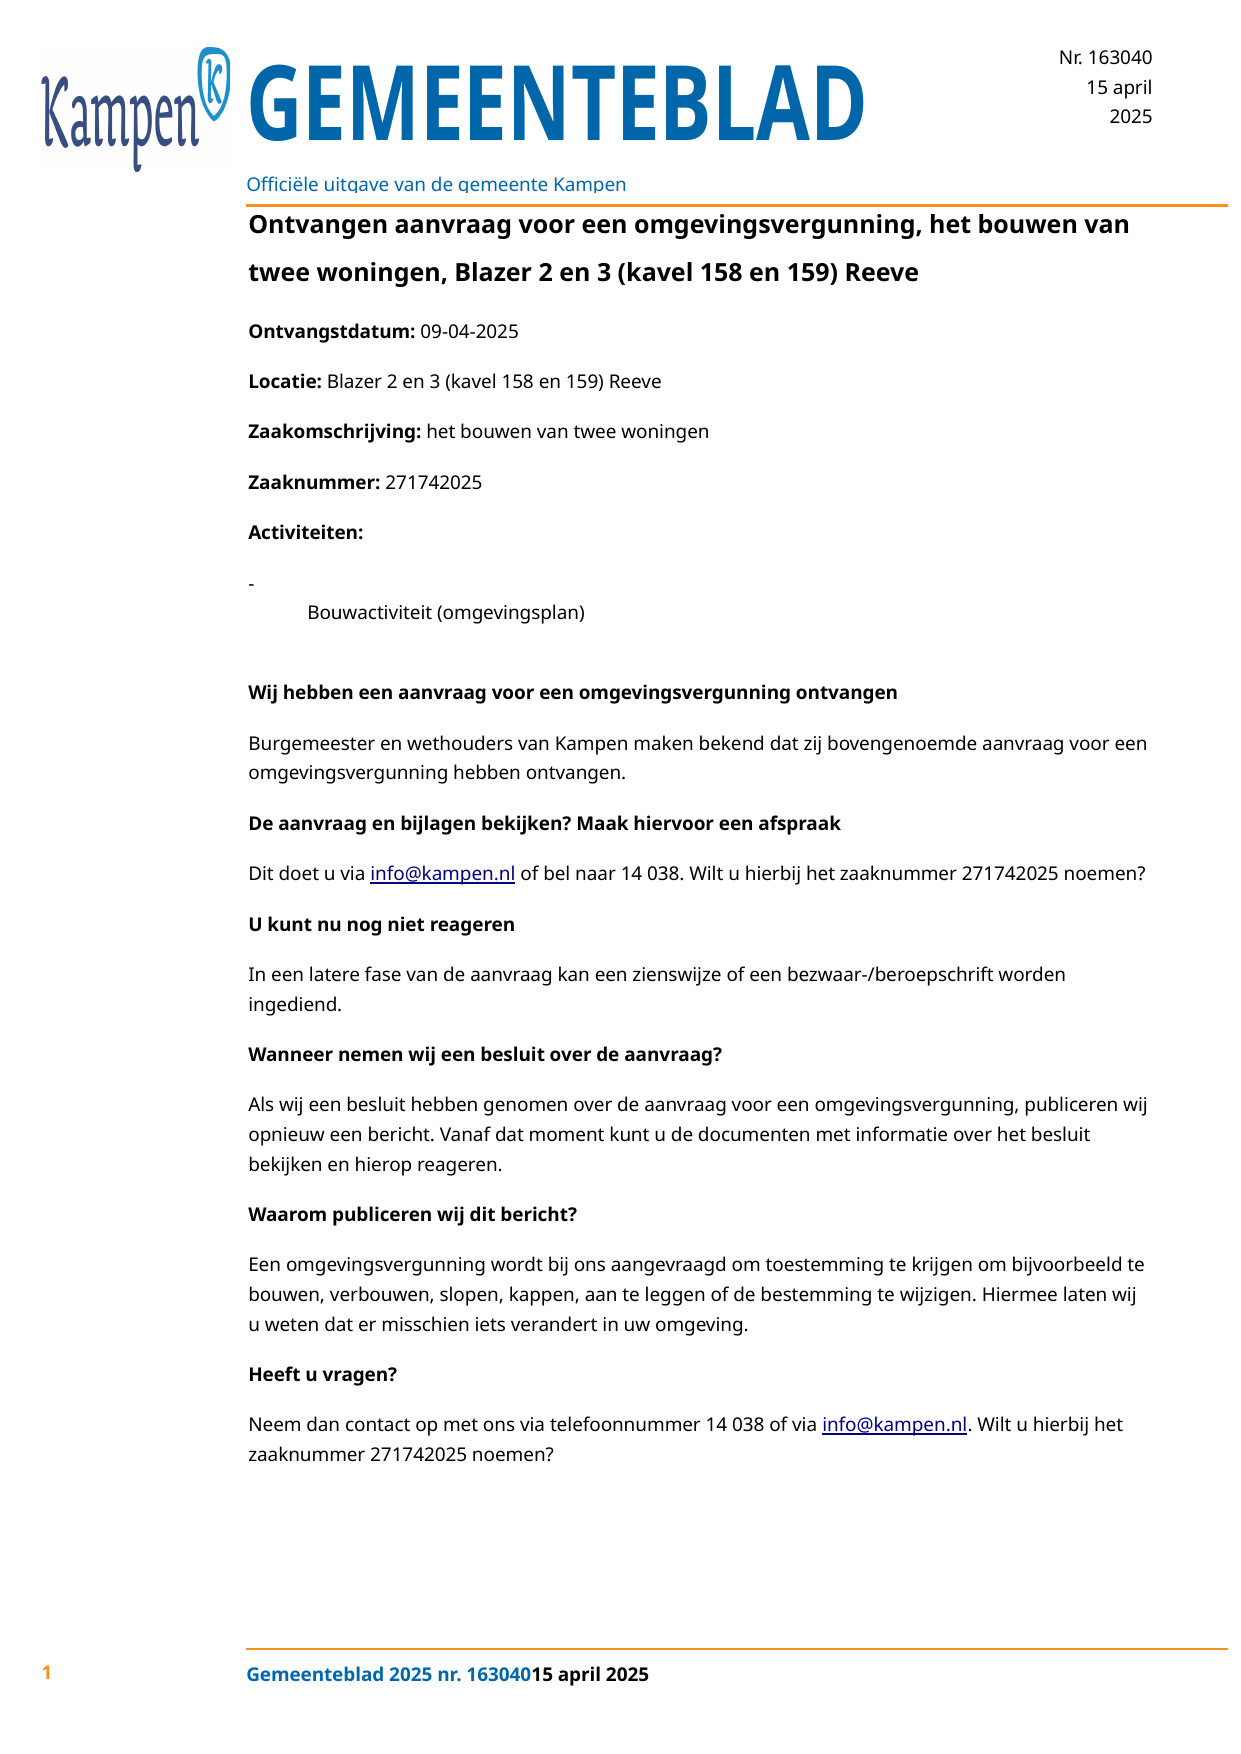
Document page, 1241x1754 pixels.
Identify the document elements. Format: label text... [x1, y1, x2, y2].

text Neem dan contact op met ons via telefoonnummer 14 038 of via info@kampen.nl. Wilt u hierbij het zaaknummer 271742025 noemen? [248, 1412, 1152, 1467]
text Ontvangstdatum: 09-04-2025 [248, 318, 1152, 344]
picture [41, 47, 231, 172]
text De aanvraag en bijlagen bekijken? Maak hiervoor een afspraak [248, 810, 1152, 836]
text Een omgevingsvergunning wordt bij ons aangevraagd om toestemming te krijgen om bijvoorbeeld te bouwen, verbouwen, slopen, kappen, aan te leggen of de bestemming te wijzigen. Hiermee laten wij u weten dat er misschien iets verandert in uw omgeving. [248, 1252, 1152, 1337]
text Heeft u vragen? [248, 1361, 1152, 1387]
text Als wij een besluit hebben genomen over de aanvraag voor een omgevingsvergunning, publiceren wij opnieuw een bericht. Vanaf dat moment kunt u de documenten met informatie over het besluit bekijken en hierop reageren. [248, 1092, 1152, 1177]
text Activiteiten: [248, 519, 1152, 545]
list Bouwactiviteit (omgevingsplan) [248, 599, 1152, 625]
text Waarom publiceren wij dit bericht? [248, 1201, 1152, 1227]
text Burgemeester en wethouders van Kampen maken bekend dat zij bovengenoemde aanvraag voor een omgevingsvergunning hebben ontvangen. [248, 730, 1152, 785]
text Ontvangen aanvraag voor een omgevingsvergunning, het bouwen van twee woningen, Blazer 2 en 3 (kavel 158 en 159) Reeve [248, 207, 1152, 288]
text Dit doet u via info@kampen.nl of bel naar 14 038. Wilt u hierbij het zaaknummer 271742025 noemen? [248, 860, 1152, 886]
text U kunt nu nog niet reageren [248, 911, 1152, 937]
text Zaakomschrijving: het bouwen van twee woningen [248, 419, 1152, 444]
text In een latere fase van de aanvraag kan een zienswijze of een bezwaar-/beroepschrift worden ingediend. [248, 961, 1152, 1017]
text Zaaknummer: 271742025 [248, 469, 1152, 495]
text Locatie: Blazer 2 en 3 (kavel 158 en 159) Reeve [248, 368, 1152, 394]
text Wij hebben een aanvraag voor een omgevingsvergunning ontvangen [248, 679, 1152, 705]
text Wanneer nemen wij een besluit over de aanvraag? [248, 1041, 1152, 1067]
